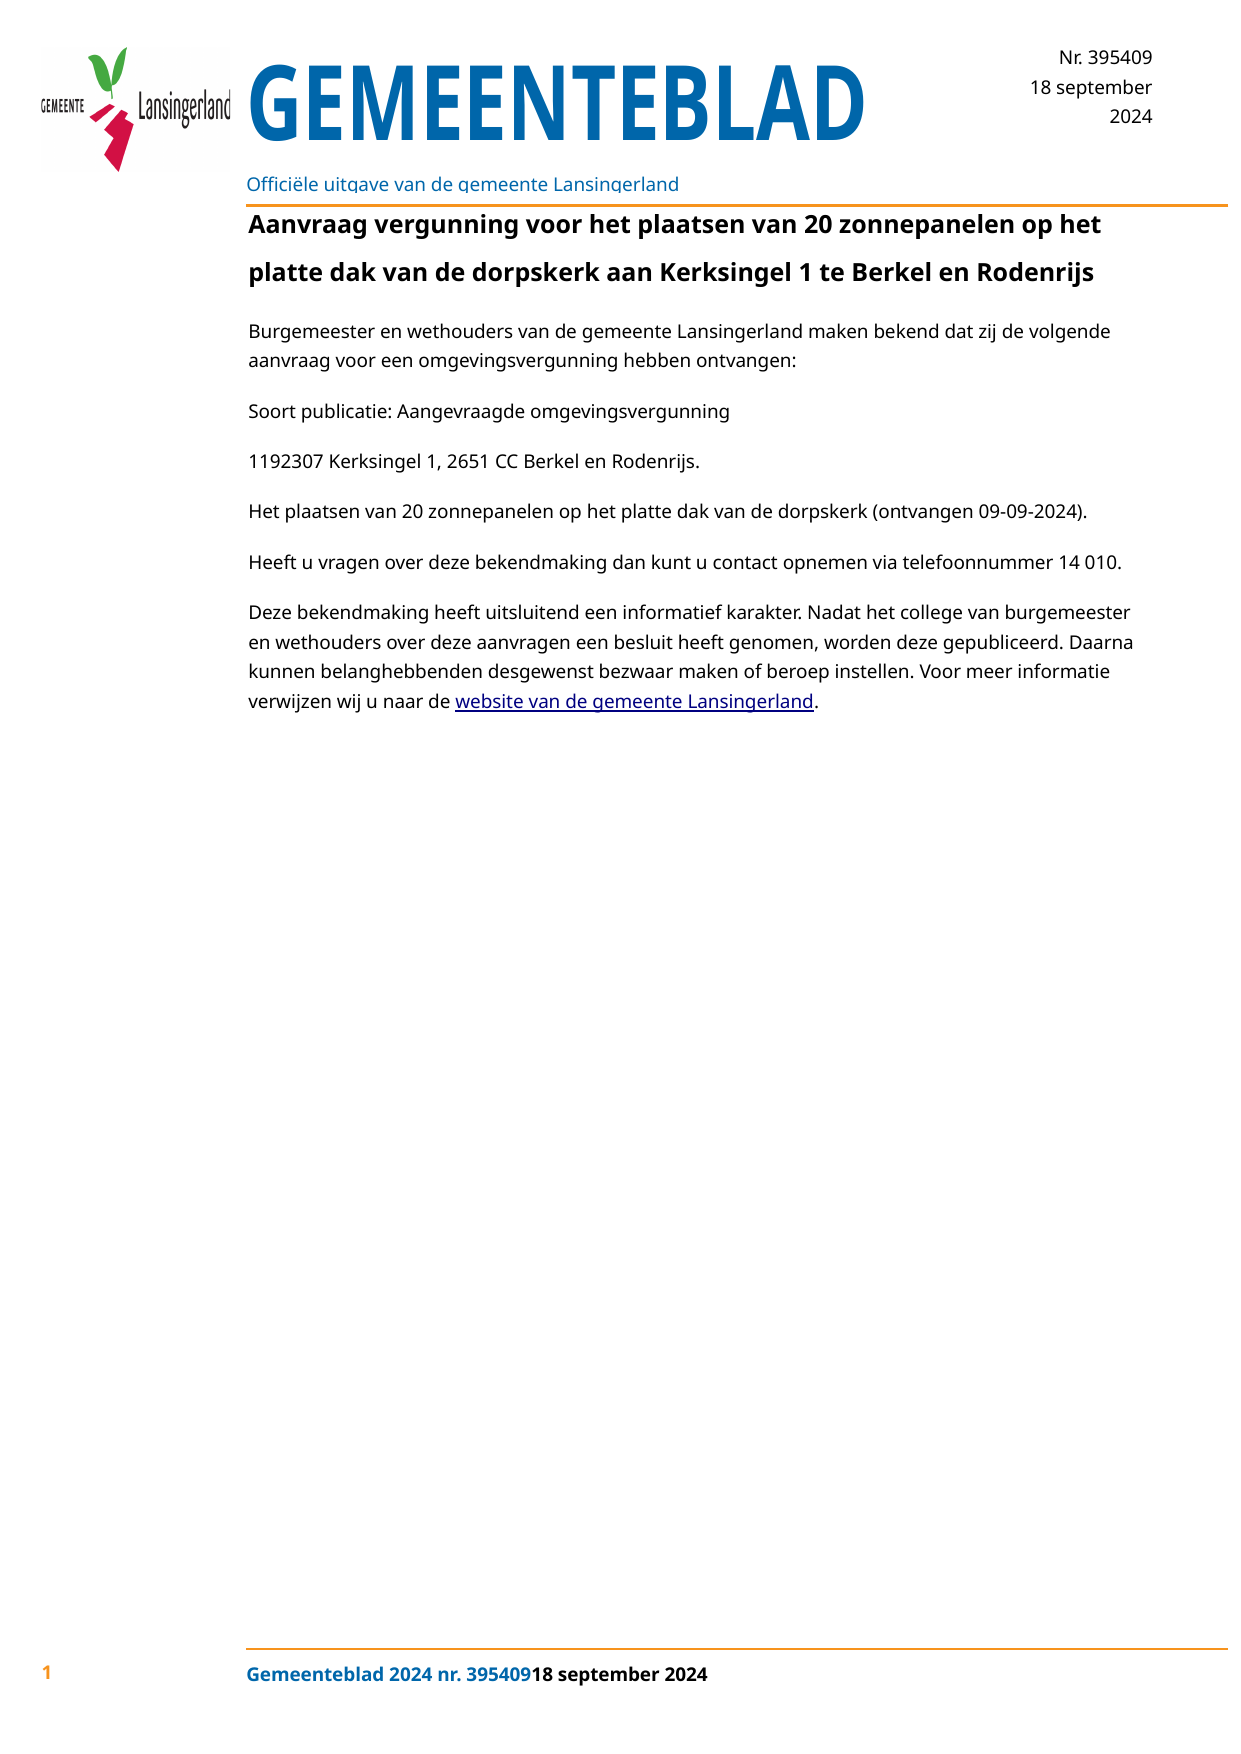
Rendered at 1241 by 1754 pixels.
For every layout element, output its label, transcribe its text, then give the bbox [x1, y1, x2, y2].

text 1192307 Kerksingel 1, 2651 CC Berkel en Rodenrijs. [248, 448, 1152, 474]
text Het plaatsen van 20 zonnepanelen op het platte dak van de dorpskerk (ontvangen 09-09-2024). [248, 499, 1152, 524]
text Burgemeester en wethouders van de gemeente Lansingerland maken bekend dat zij de volgende aanvraag voor een omgevingsvergunning hebben ontvangen: [248, 318, 1152, 373]
text Soort publicatie: Aangevraagde omgevingsvergunning [248, 398, 1152, 424]
picture [41, 47, 231, 172]
text Heeft u vragen over deze bekendmaking dan kunt u contact opnemen via telefoonnummer 14 010. [248, 549, 1152, 575]
text Aanvraag vergunning voor het plaatsen van 20 zonnepanelen op het platte dak van de dorpskerk aan Kerksingel 1 te Berkel en Rodenrijs [248, 207, 1152, 288]
text Deze bekendmaking heeft uitsluitend een informatief karakter. Nadat het college van burgemeester en wethouders over deze aanvragen een besluit heeft genomen, worden deze gepubliceerd. Daarna kunnen belanghebbenden desgewenst bezwaar maken of beroep instellen. Voor meer informatie verwijzen wij u naar de website van de gemeente Lansingerland. [248, 599, 1152, 714]
